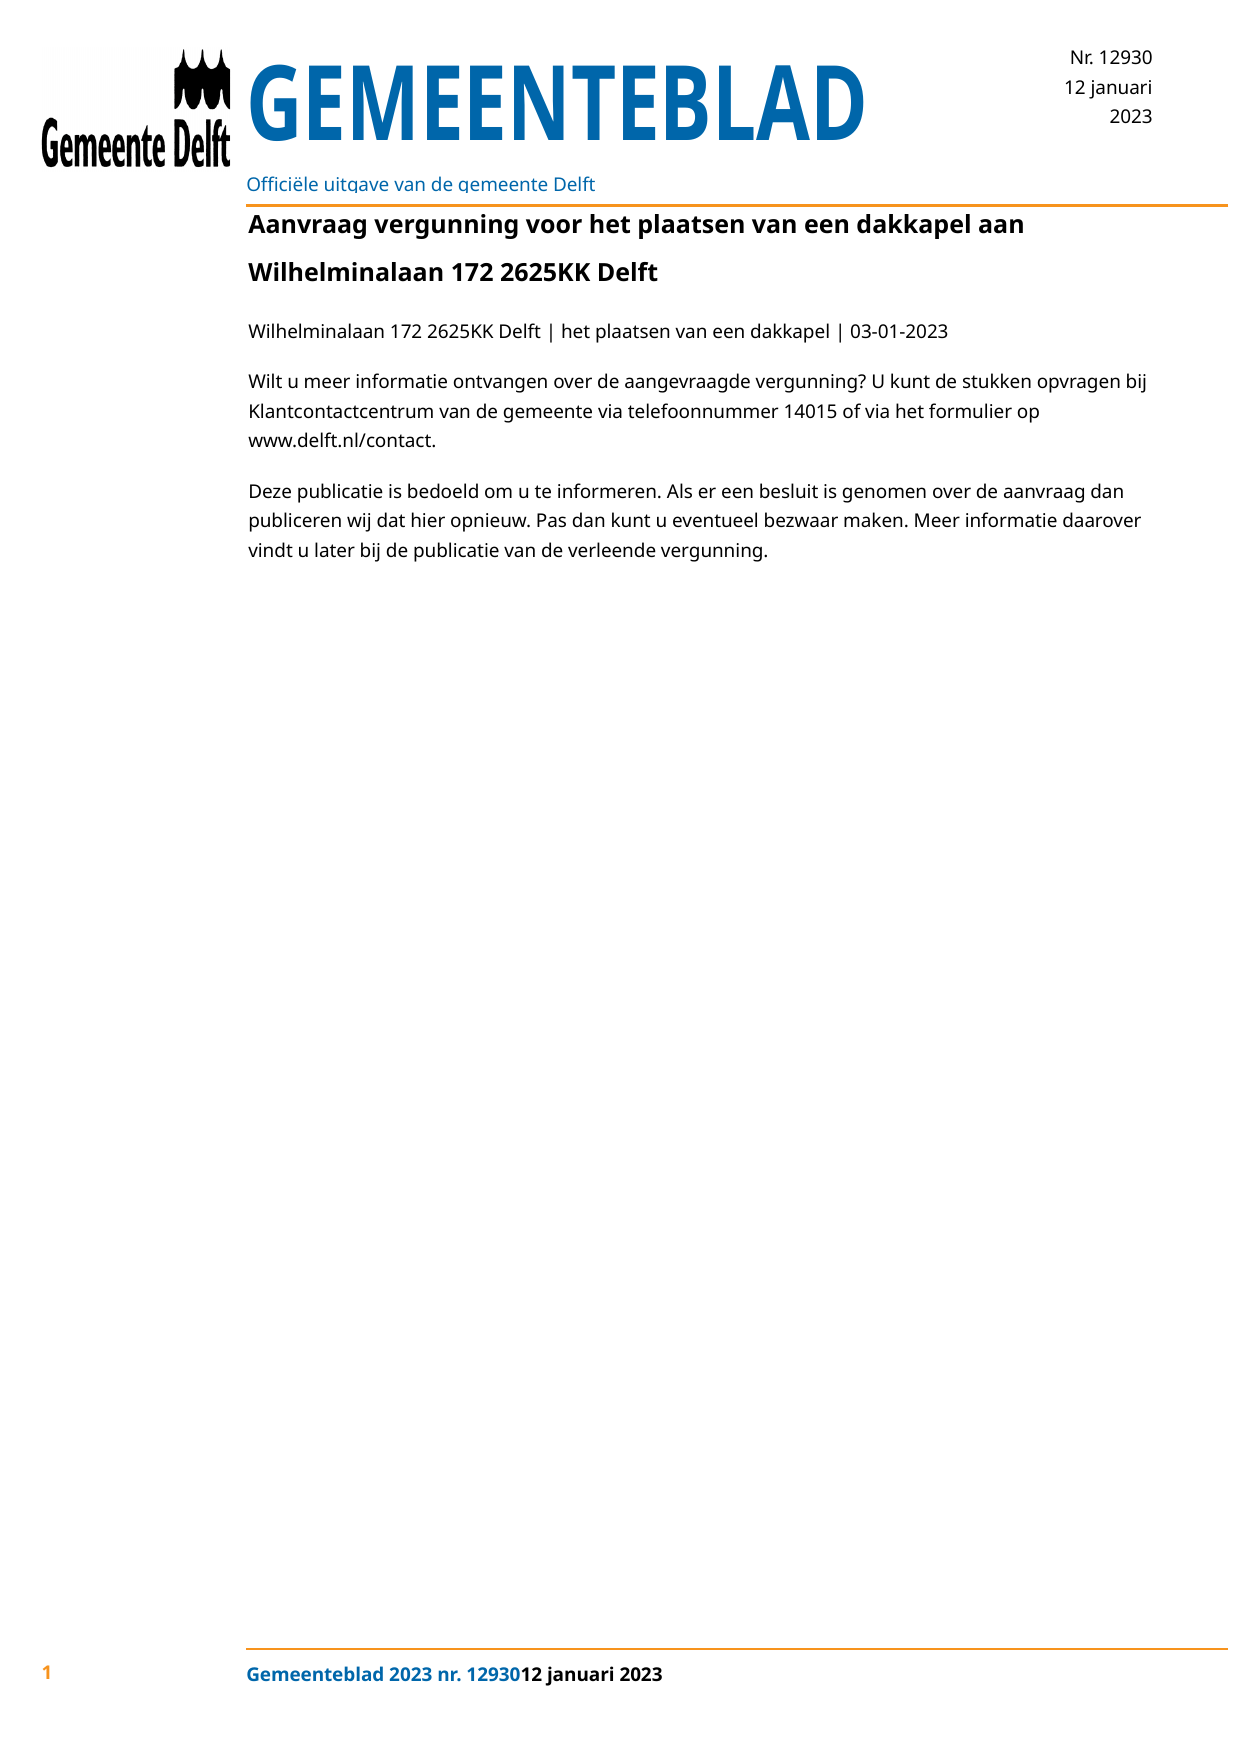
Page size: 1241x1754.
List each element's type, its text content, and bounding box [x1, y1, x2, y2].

picture [41, 47, 231, 172]
text Aanvraag vergunning voor het plaatsen van een dakkapel aan Wilhelminalaan 172 2625KK Delft [248, 207, 1152, 288]
text Deze publicatie is bedoeld om u te informeren. Als er een besluit is genomen over de aanvraag dan publiceren wij dat hier opnieuw. Pas dan kunt u eventueel bezwaar maken. Meer informatie daarover vindt u later bij de publicatie van de verleende vergunning. [248, 478, 1152, 563]
text Wilt u meer informatie ontvangen over de aangevraagde vergunning? U kunt de stukken opvragen bij Klantcontactcentrum van de gemeente via telefoonnummer 14015 of via het formulier op www.delft.nl/contact. [248, 368, 1152, 453]
text Wilhelminalaan 172 2625KK Delft | het plaatsen van een dakkapel | 03-01-2023 [248, 318, 1152, 344]
